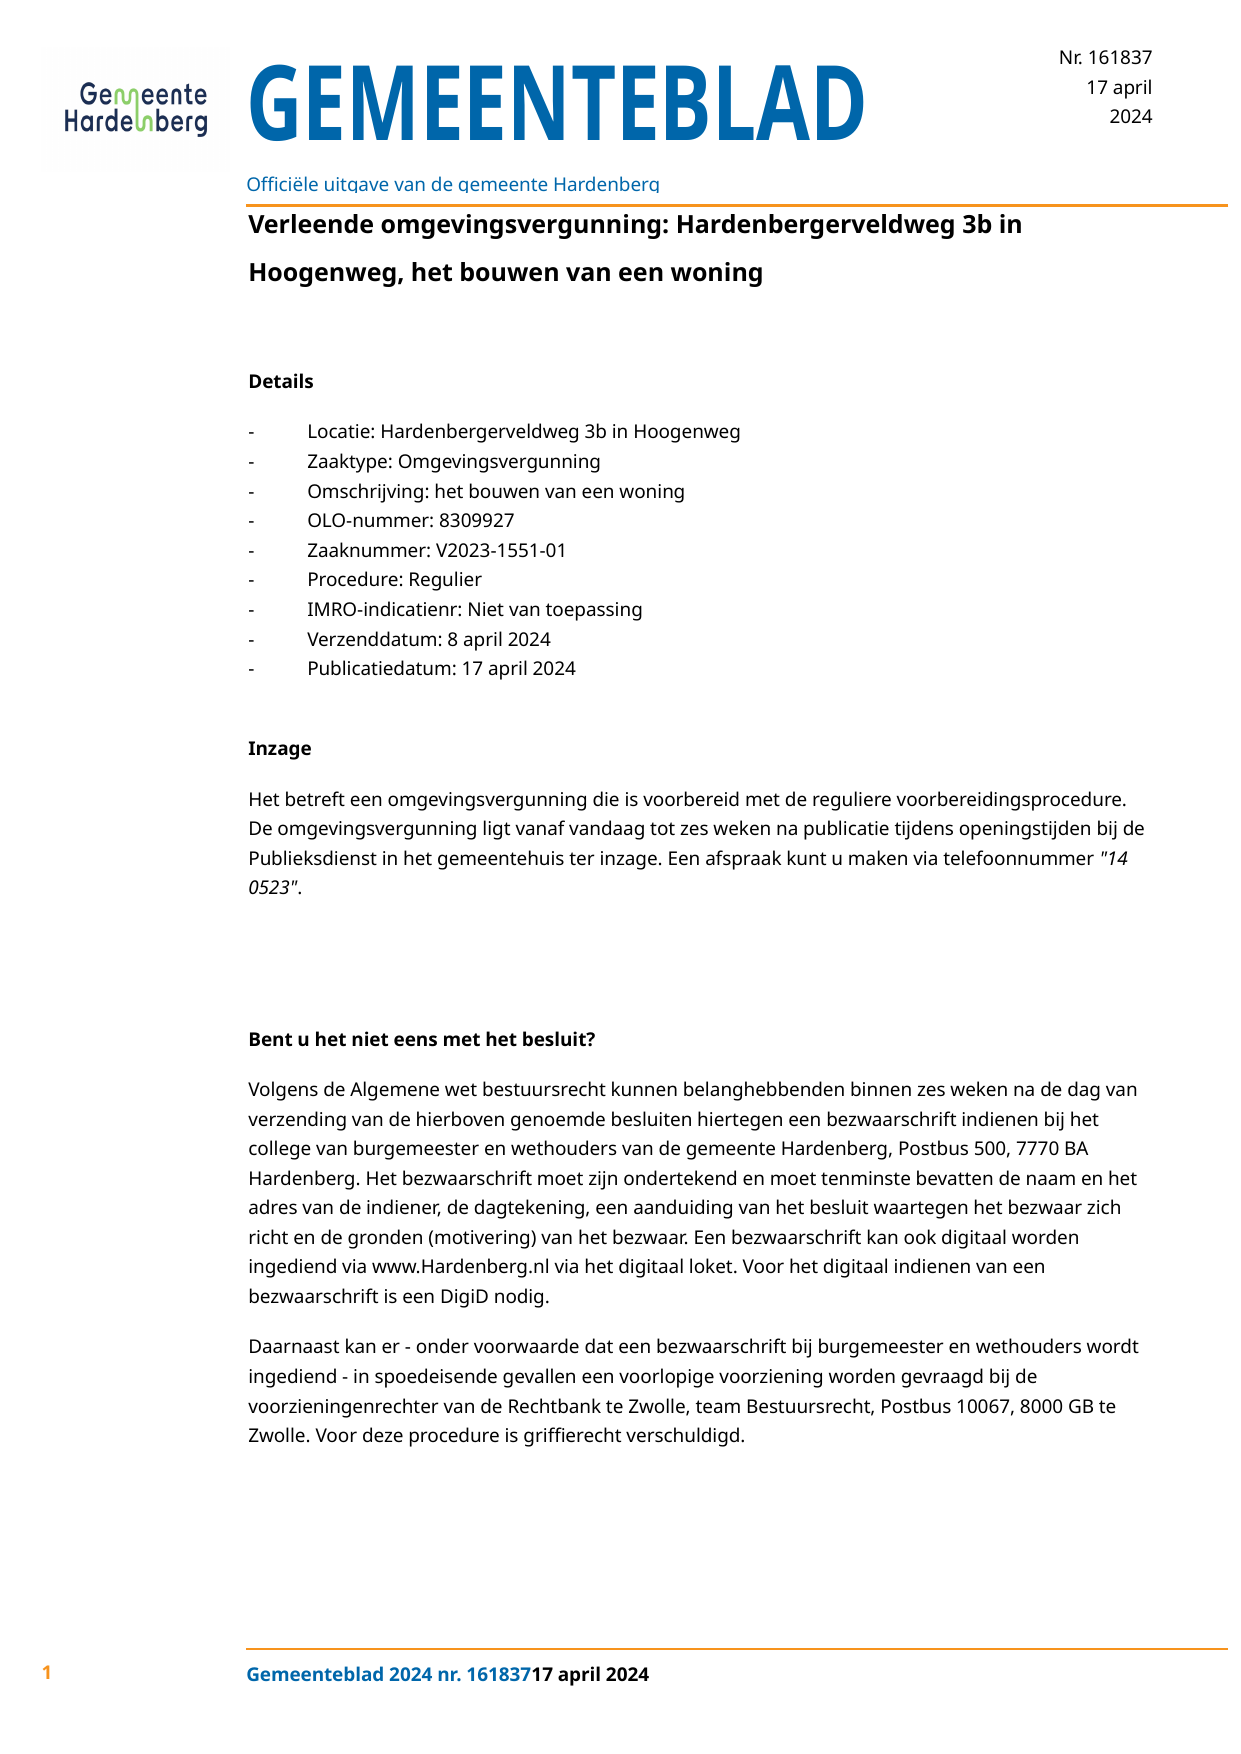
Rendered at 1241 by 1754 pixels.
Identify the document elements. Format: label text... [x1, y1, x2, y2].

text Inzage [248, 735, 1152, 761]
text Het betreft een omgevingsvergunning die is voorbereid met de reguliere voorbereidingsprocedure. De omgevingsvergunning ligt vanaf vandaag tot zes weken na publicatie tijdens openingstijden bij de Publieksdienst in het gemeentehuis ter inzage. Een afspraak kunt u maken via telefoonnummer "14 0523". [248, 786, 1152, 900]
text Bent u het niet eens met het besluit? [248, 1026, 1152, 1052]
list Verzenddatum: 8 april 2024 [248, 626, 1152, 652]
list Publicatiedatum: 17 april 2024 [248, 655, 1152, 681]
list OLO-nummer: 8309927 [248, 507, 1152, 533]
list Locatie: Hardenbergerveldweg 3b in Hoogenweg [248, 419, 1152, 444]
text Details [248, 368, 1152, 394]
text Volgens de Algemene wet bestuursrecht kunnen belanghebbenden binnen zes weken na de dag van verzending van de hierboven genoemde besluiten hiertegen een bezwaarschrift indienen bij het college van burgemeester en wethouders van de gemeente Hardenberg, Postbus 500, 7770 BA Hardenberg. Het bezwaarschrift moet zijn ondertekend en moet tenminste bevatten de naam en het adres van de indiener, de dagtekening, een aanduiding van het besluit waartegen het bezwaar zich richt en de gronden (motivering) van het bezwaar. Een bezwaarschrift kan ook digitaal worden ingediend via www.Hardenberg.nl via het digitaal loket. Voor het digitaal indienen van een bezwaarschrift is een DigiD nodig. [248, 1076, 1152, 1309]
list IMRO-indicatienr: Niet van toepassing [248, 596, 1152, 622]
text Daarnaast kan er - onder voorwaarde dat een bezwaarschrift bij burgemeester en wethouders wordt ingediend - in spoedeisende gevallen een voorlopige voorziening worden gevraagd bij de voorzieningenrechter van de Rechtbank te Zwolle, team Bestuursrecht, Postbus 10067, 8000 GB te Zwolle. Voor deze procedure is griffierecht verschuldigd. [248, 1334, 1152, 1448]
picture [41, 47, 231, 172]
list Procedure: Regulier [248, 567, 1152, 592]
list Omschrijving: het bouwen van een woning [248, 478, 1152, 504]
list Zaaktype: Omgevingsvergunning [248, 448, 1152, 474]
list Zaaknummer: V2023-1551-01 [248, 537, 1152, 563]
text Verleende omgevingsvergunning: Hardenbergerveldweg 3b in Hoogenweg, het bouwen van een woning [248, 207, 1152, 288]
